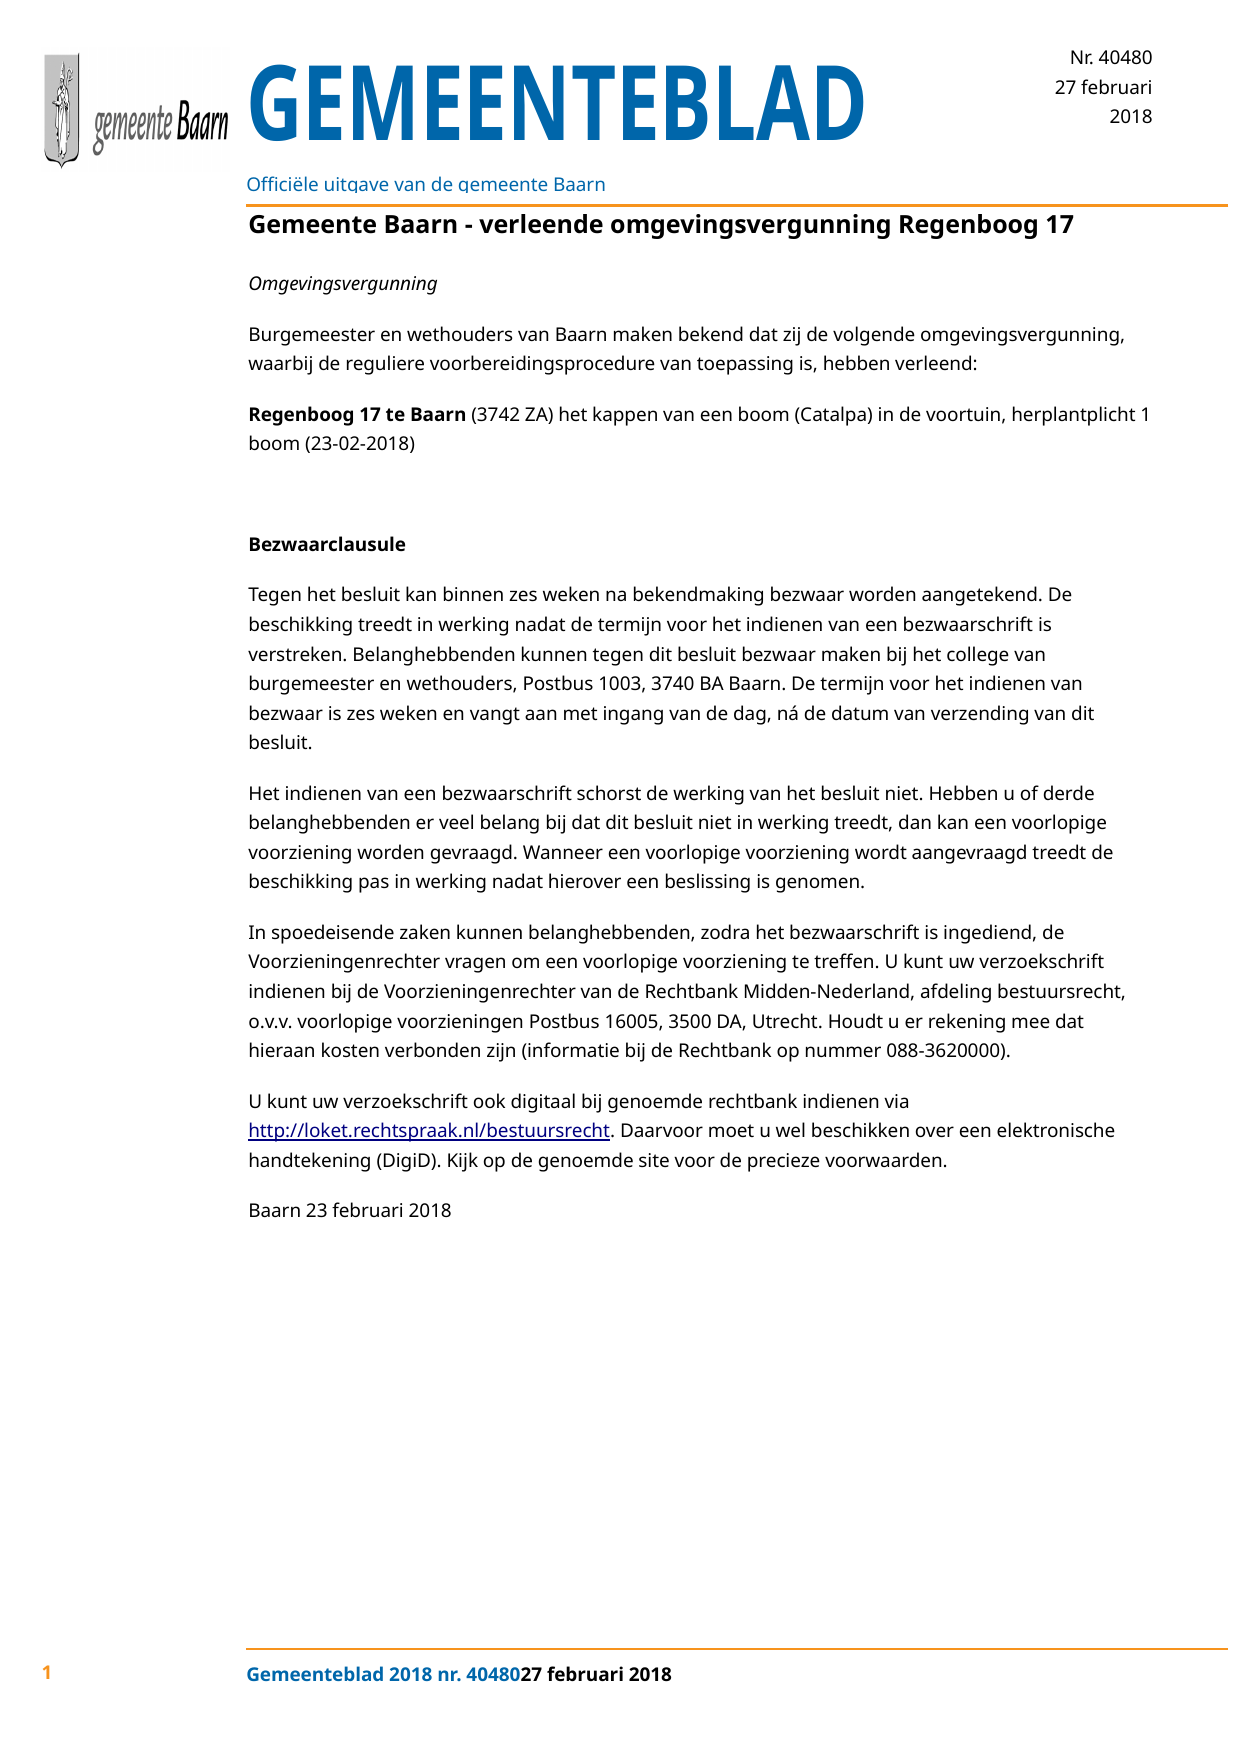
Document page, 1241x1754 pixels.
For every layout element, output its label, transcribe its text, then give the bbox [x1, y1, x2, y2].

text Regenboog 17 te Baarn (3742 ZA) het kappen van een boom (Catalpa) in de voortuin, herplantplicht 1 boom (23-02-2018) [248, 401, 1152, 456]
text Gemeente Baarn - verleende omgevingsvergunning Regenboog 17 [248, 207, 1152, 241]
text Het indienen van een bezwaarschrift schorst de werking van het besluit niet. Hebben u of derde belanghebbenden er veel belang bij dat dit besluit niet in werking treedt, dan kan een voorlopige voorziening worden gevraagd. Wanneer een voorlopige voorziening wordt aangevraagd treedt de beschikking pas in werking nadat hierover een beslissing is genomen. [248, 780, 1152, 894]
picture [41, 47, 231, 172]
text Baarn 23 februari 2018 [248, 1197, 1152, 1223]
text In spoedeisende zaken kunnen belanghebbenden, zodra het bezwaarschrift is ingediend, de Voorzieningenrechter vragen om een voorlopige voorziening te treffen. U kunt uw verzoekschrift indienen bij de Voorzieningenrechter van de Rechtbank Midden-Nederland, afdeling bestuursrecht, o.v.v. voorlopige voorzieningen Postbus 16005, 3500 DA, Utrecht. Houdt u er rekening mee dat hieraan kosten verbonden zijn (informatie bij de Rechtbank op nummer 088-3620000). [248, 919, 1152, 1063]
text Tegen het besluit kan binnen zes weken na bekendmaking bezwaar worden aangetekend. De beschikking treedt in werking nadat de termijn voor het indienen van een bezwaarschrift is verstreken. Belanghebbenden kunnen tegen dit besluit bezwaar maken bij het college van burgemeester en wethouders, Postbus 1003, 3740 BA Baarn. De termijn voor het indienen van bezwaar is zes weken en vangt aan met ingang van de dag, ná de datum van verzending van dit besluit. [248, 582, 1152, 755]
text Bezwaarclausule [248, 531, 1152, 557]
text Burgemeester en wethouders van Baarn maken bekend dat zij de volgende omgevingsvergunning, waarbij de reguliere voorbereidingsprocedure van toepassing is, hebben verleend: [248, 321, 1152, 376]
text Omgevingsvergunning [248, 270, 1152, 296]
text U kunt uw verzoekschrift ook digitaal bij genoemde rechtbank indienen via http://loket.rechtspraak.nl/bestuursrecht. Daarvoor moet u wel beschikken over een elektronische handtekening (DigiD). Kijk op de genoemde site voor de precieze voorwaarden. [248, 1088, 1152, 1173]
